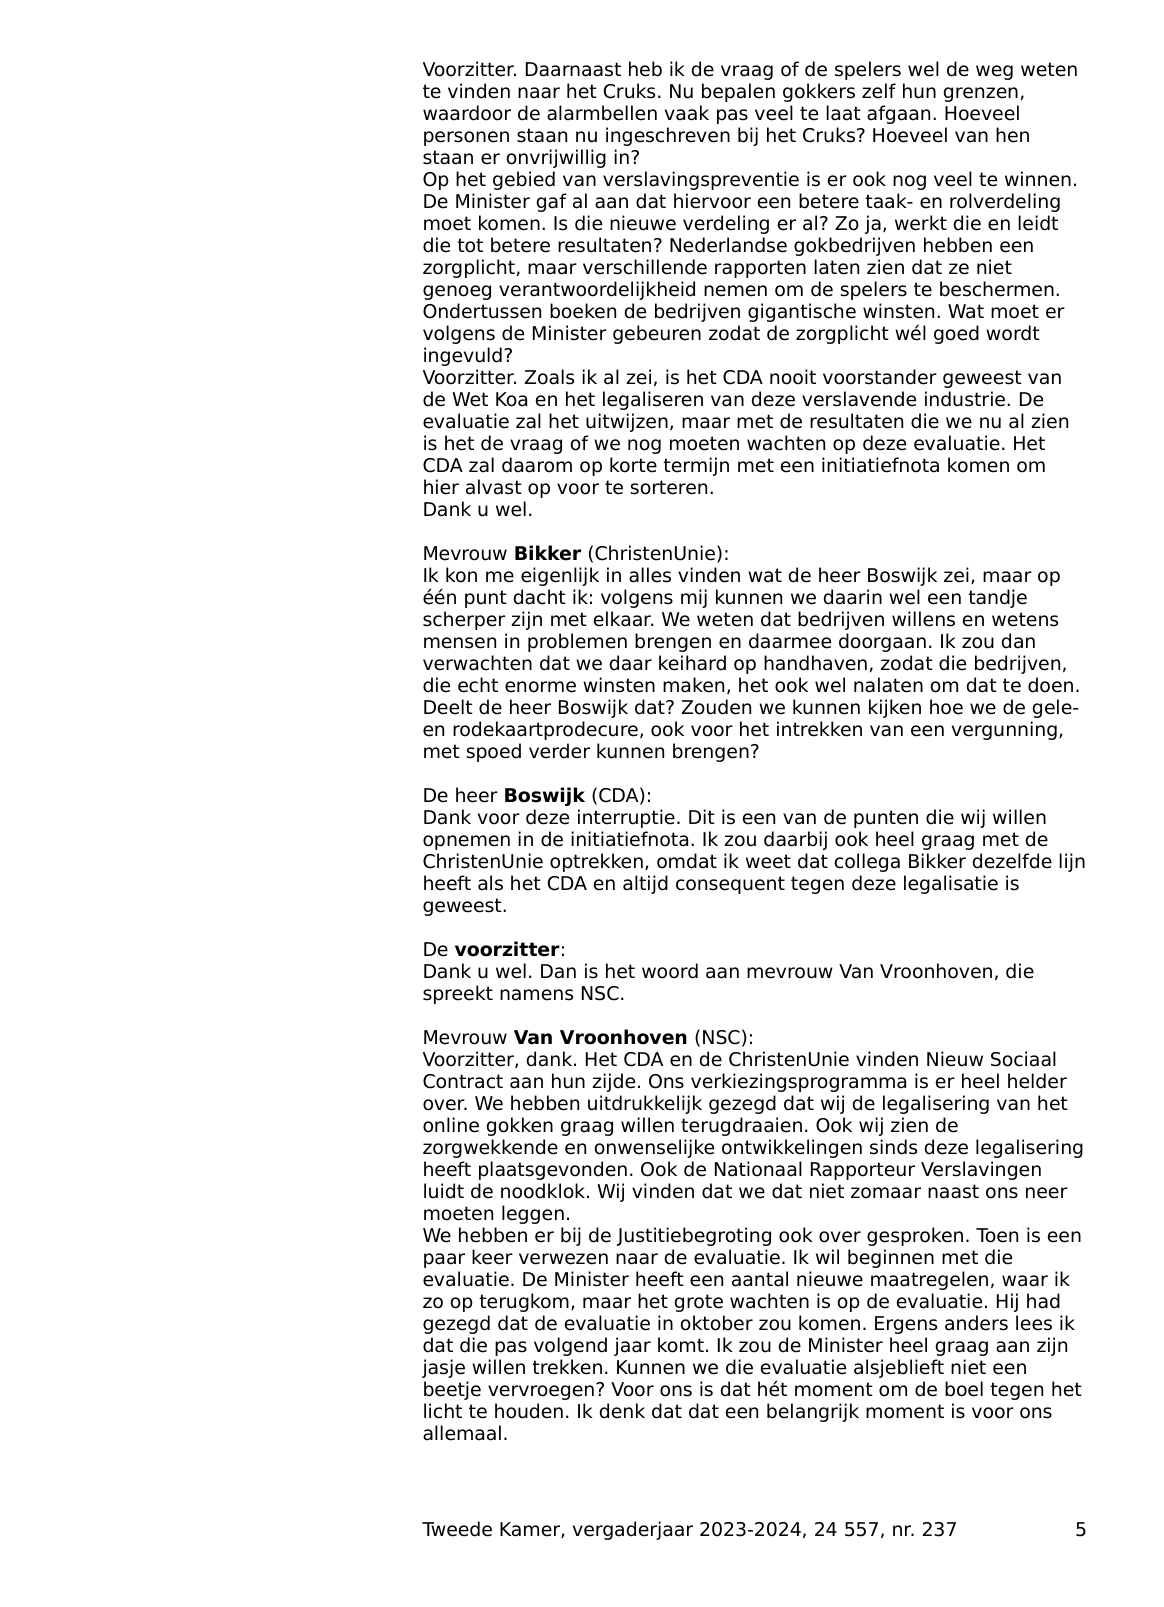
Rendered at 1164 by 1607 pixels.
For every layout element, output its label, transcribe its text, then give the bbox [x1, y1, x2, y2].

text We hebben er bij de Justitiebegroting ook over gesproken. Toen is een paar keer verwezen naar de evaluatie. Ik wil beginnen met die evaluatie. De Minister heeft een aantal nieuwe maatregelen, waar ik zo op terugkom, maar het grote wachten is op de evaluatie. Hij had gezegd dat de evaluatie in oktober zou komen. Ergens anders lees ik dat die pas volgend jaar komt. Ik zou de Minister heel graag aan zijn jasje willen trekken. Kunnen we die evaluatie alsjeblieft niet een beetje vervroegen? Voor ons is dat hét moment om de boel tegen het licht te houden. Ik denk dat dat een belangrijk moment is voor ons allemaal. [422, 1225, 1087, 1444]
text Dank u wel. Dan is het woord aan mevrouw Van Vroonhoven, die spreekt namens NSC. [422, 961, 1087, 1005]
text Mevrouw Bikker (ChristenUnie): [422, 543, 1087, 565]
text De voorzitter: [422, 939, 1087, 961]
text Dank voor deze interruptie. Dit is een van de punten die wij willen opnemen in de initiatiefnota. Ik zou daarbij ook heel graag met de ChristenUnie optrekken, omdat ik weet dat collega Bikker dezelfde lijn heeft als het CDA en altijd consequent tegen deze legalisatie is geweest. [422, 807, 1087, 917]
text Voorzitter. Zoals ik al zei, is het CDA nooit voorstander geweest van de Wet Koa en het legaliseren van deze verslavende industrie. De evaluatie zal het uitwijzen, maar met de resultaten die we nu al zien is het de vraag of we nog moeten wachten op deze evaluatie. Het CDA zal daarom op korte termijn met een initiatiefnota komen om hier alvast op voor te sorteren. [422, 367, 1087, 499]
text Voorzitter. Daarnaast heb ik de vraag of de spelers wel de weg weten te vinden naar het Cruks. Nu bepalen gokkers zelf hun grenzen, waardoor de alarmbellen vaak pas veel te laat afgaan. Hoeveel personen staan nu ingeschreven bij het Cruks? Hoeveel van hen staan er onvrijwillig in? [422, 59, 1087, 169]
text Dank u wel. [422, 499, 1087, 521]
text Voorzitter, dank. Het CDA en de ChristenUnie vinden Nieuw Sociaal Contract aan hun zijde. Ons verkiezingsprogramma is er heel helder over. We hebben uitdrukkelijk gezegd dat wij de legalisering van het online gokken graag willen terugdraaien. Ook wij zien de zorgwekkende en onwenselijke ontwikkelingen sinds deze legalisering heeft plaatsgevonden. Ook de Nationaal Rapporteur Verslavingen luidt de noodklok. Wij vinden dat we dat niet zomaar naast ons neer moeten leggen. [422, 1049, 1087, 1225]
text Ik kon me eigenlijk in alles vinden wat de heer Boswijk zei, maar op één punt dacht ik: volgens mij kunnen we daarin wel een tandje scherper zijn met elkaar. We weten dat bedrijven willens en wetens mensen in problemen brengen en daarmee doorgaan. Ik zou dan verwachten dat we daar keihard op handhaven, zodat die bedrijven, die echt enorme winsten maken, het ook wel nalaten om dat te doen. Deelt de heer Boswijk dat? Zouden we kunnen kijken hoe we de gele- en rodekaartprodecure, ook voor het intrekken van een vergunning, met spoed verder kunnen brengen? [422, 565, 1087, 763]
text Op het gebied van verslavingspreventie is er ook nog veel te winnen. De Minister gaf al aan dat hiervoor een betere taak- en rolverdeling moet komen. Is die nieuwe verdeling er al? Zo ja, werkt die en leidt die tot betere resultaten? Nederlandse gokbedrijven hebben een zorgplicht, maar verschillende rapporten laten zien dat ze niet genoeg verantwoordelijkheid nemen om de spelers te beschermen. Ondertussen boeken de bedrijven gigantische winsten. Wat moet er volgens de Minister gebeuren zodat de zorgplicht wél goed wordt ingevuld? [422, 169, 1087, 367]
text Mevrouw Van Vroonhoven (NSC): [422, 1027, 1087, 1049]
text De heer Boswijk (CDA): [422, 785, 1087, 807]
